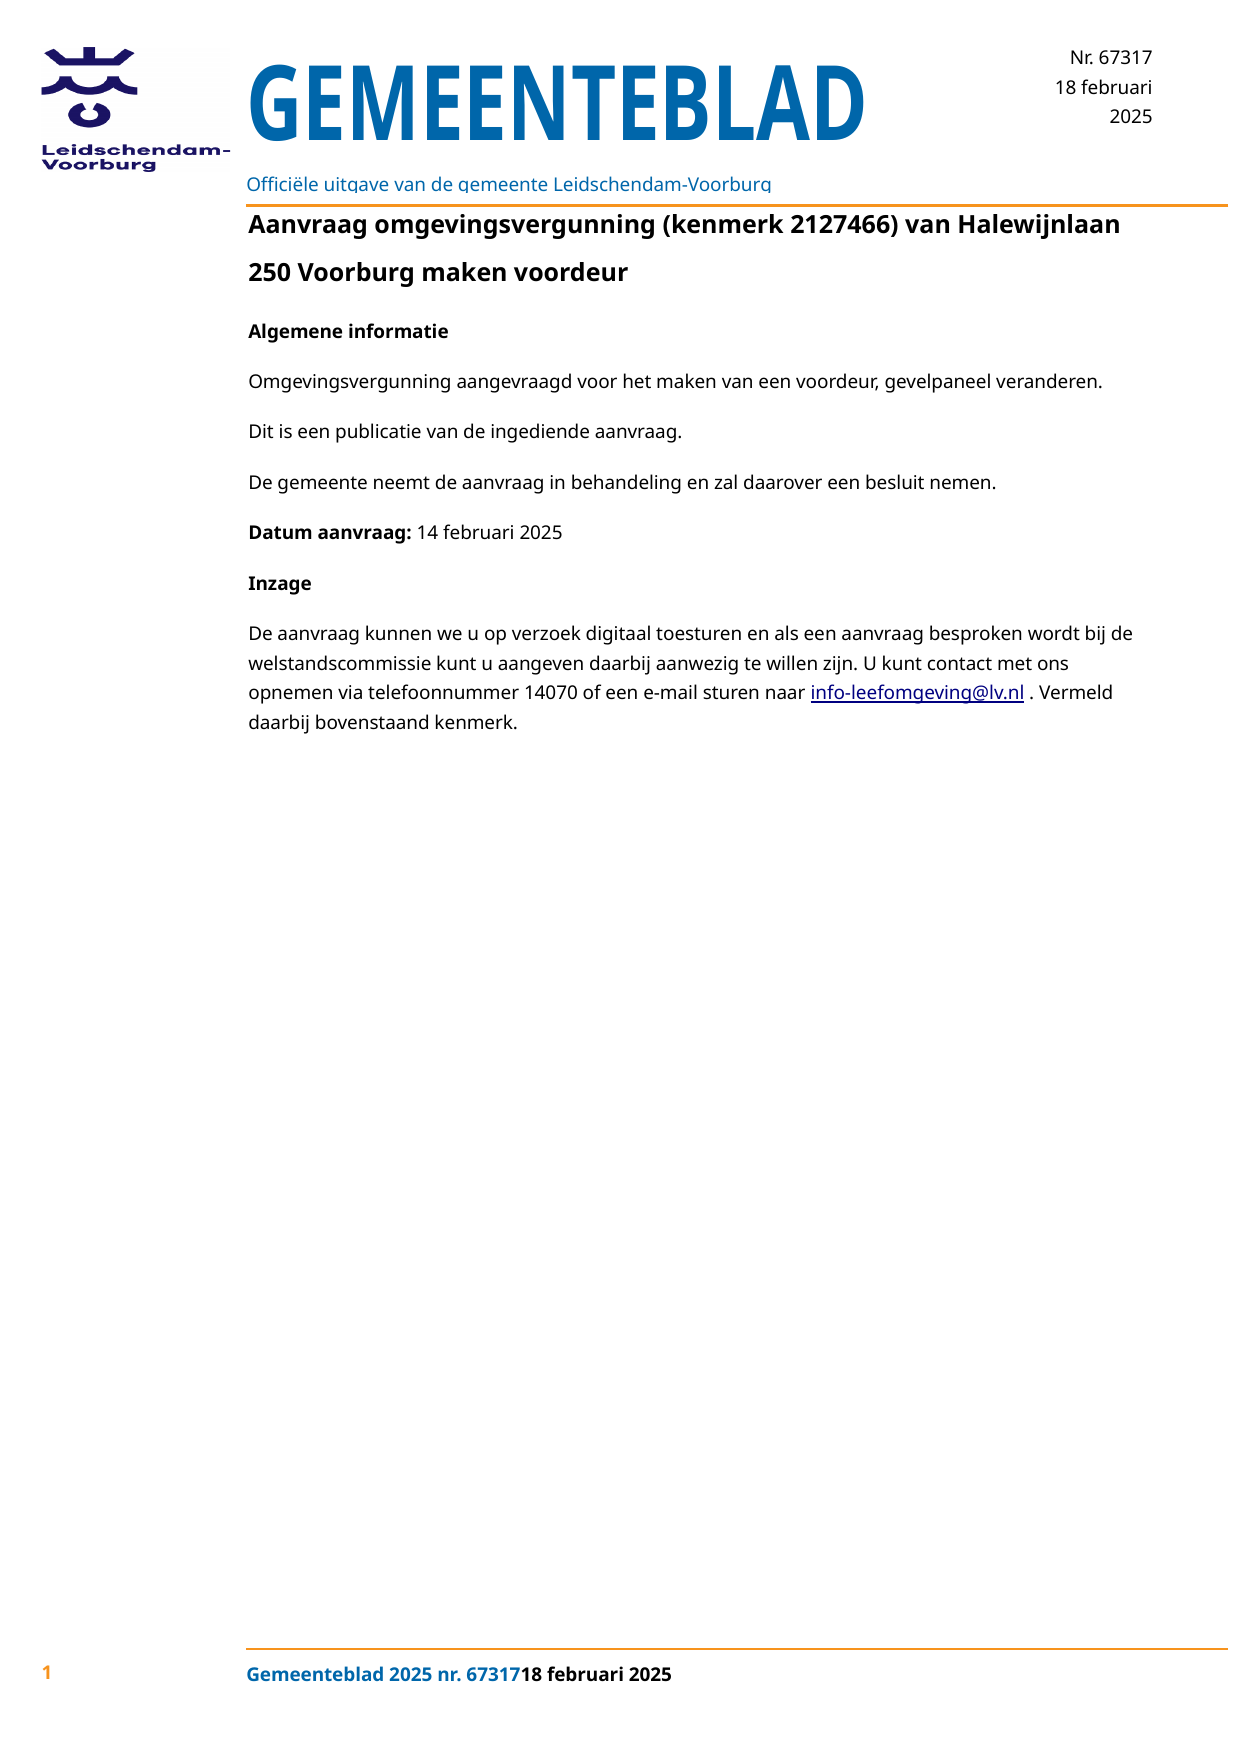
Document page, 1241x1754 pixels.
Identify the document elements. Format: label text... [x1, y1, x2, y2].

text De aanvraag kunnen we u op verzoek digitaal toesturen en als een aanvraag besproken wordt bij de welstandscommissie kunt u aangeven daarbij aanwezig te willen zijn. U kunt contact met ons opnemen via telefoonnummer 14070 of een e-mail sturen naar info-leefomgeving@lv.nl . Vermeld daarbij bovenstaand kenmerk. [248, 620, 1152, 735]
text Datum aanvraag: 14 februari 2025 [248, 519, 1152, 545]
text De gemeente neemt de aanvraag in behandeling en zal daarover een besluit nemen. [248, 469, 1152, 495]
text Dit is een publicatie van de ingediende aanvraag. [248, 419, 1152, 444]
text Omgevingsvergunning aangevraagd voor het maken van een voordeur, gevelpaneel veranderen. [248, 368, 1152, 394]
text Aanvraag omgevingsvergunning (kenmerk 2127466) van Halewijnlaan 250 Voorburg maken voordeur [248, 207, 1152, 288]
picture [41, 47, 231, 172]
text Inzage [248, 570, 1152, 596]
text Algemene informatie [248, 318, 1152, 344]
